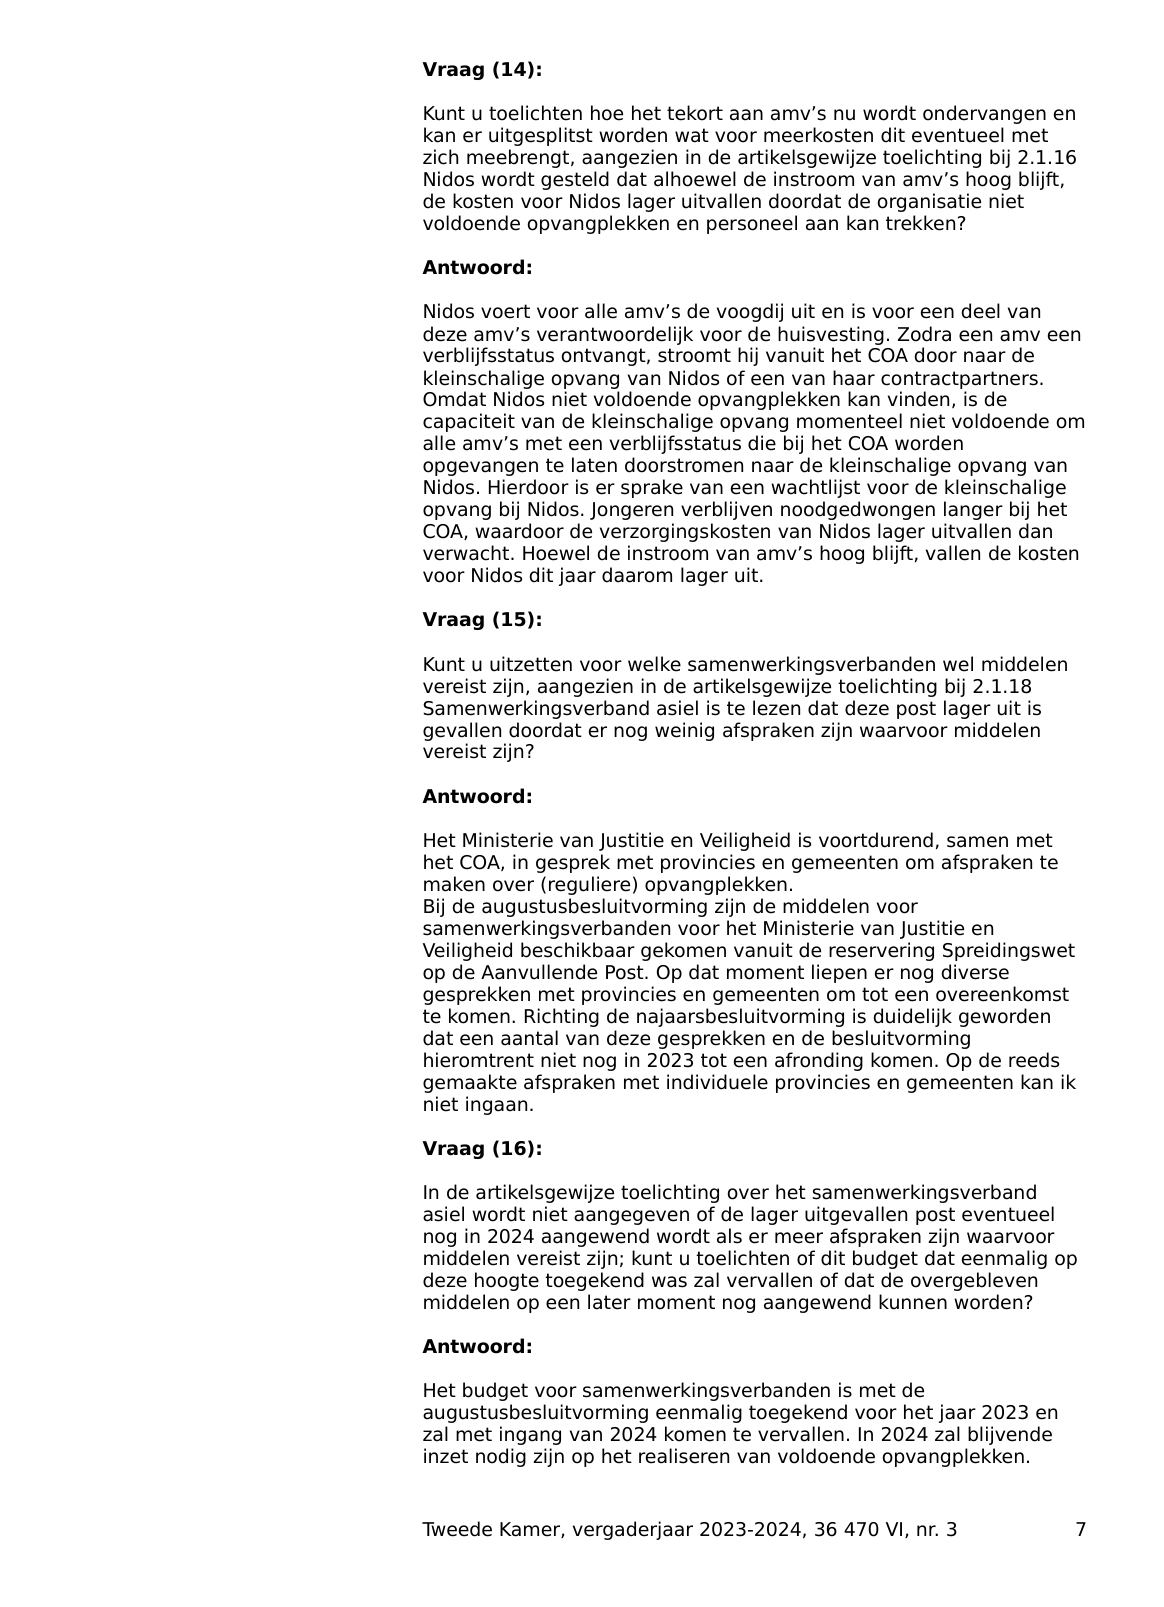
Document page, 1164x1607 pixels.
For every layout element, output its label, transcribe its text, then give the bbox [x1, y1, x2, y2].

subtitle Vraag (14): [422, 59, 1087, 81]
text Kunt u uitzetten voor welke samenwerkingsverbanden wel middelen vereist zijn, aangezien in de artikelsgewijze toelichting bij 2.1.18 Samenwerkingsverband asiel is te lezen dat deze post lager uit is gevallen doordat er nog weinig afspraken zijn waarvoor middelen vereist zijn? [422, 653, 1087, 763]
text Omdat Nidos niet voldoende opvangplekken kan vinden, is de capaciteit van de kleinschalige opvang momenteel niet voldoende om alle amv’s met een verblijfsstatus die bij het COA worden opgevangen te laten doorstromen naar de kleinschalige opvang van Nidos. Hierdoor is er sprake van een wachtlijst voor de kleinschalige opvang bij Nidos. Jongeren verblijven noodgedwongen langer bij het COA, waardoor de verzorgingskosten van Nidos lager uitvallen dan verwacht. Hoewel de instroom van amv’s hoog blijft, vallen de kosten voor Nidos dit jaar daarom lager uit. [422, 389, 1087, 587]
subtitle Vraag (15): [422, 609, 1087, 631]
text Het Ministerie van Justitie en Veiligheid is voortdurend, samen met het COA, in gesprek met provincies en gemeenten om afspraken te maken over (reguliere) opvangplekken. [422, 830, 1087, 896]
text Bij de augustusbesluitvorming zijn de middelen voor samenwerkingsverbanden voor het Ministerie van Justitie en Veiligheid beschikbaar gekomen vanuit de reservering Spreidingswet op de Aanvullende Post. Op dat moment liepen er nog diverse gesprekken met provincies en gemeenten om tot een overeenkomst te komen. Richting de najaarsbesluitvorming is duidelijk geworden dat een aantal van deze gesprekken en de besluitvorming hieromtrent niet nog in 2023 tot een afronding komen. Op de reeds gemaakte afspraken met individuele provincies en gemeenten kan ik niet ingaan. [422, 896, 1087, 1116]
text Het budget voor samenwerkingsverbanden is met de augustusbesluitvorming eenmalig toegekend voor het jaar 2023 en zal met ingang van 2024 komen te vervallen. In 2024 zal blijvende inzet nodig zijn op het realiseren van voldoende opvangplekken. [422, 1380, 1087, 1468]
subtitle Antwoord: [422, 257, 1087, 279]
subtitle Antwoord: [422, 786, 1087, 808]
text Nidos voert voor alle amv’s de voogdij uit en is voor een deel van deze amv’s verantwoordelijk voor de huisvesting. Zodra een amv een verblijfsstatus ontvangt, stroomt hij vanuit het COA door naar de kleinschalige opvang van Nidos of een van haar contractpartners. [422, 301, 1087, 389]
subtitle Vraag (16): [422, 1138, 1087, 1160]
text In de artikelsgewijze toelichting over het samenwerkingsverband asiel wordt niet aangegeven of de lager uitgevallen post eventueel nog in 2024 aangewend wordt als er meer afspraken zijn waarvoor middelen vereist zijn; kunt u toelichten of dit budget dat eenmalig op deze hoogte toegekend was zal vervallen of dat de overgebleven middelen op een later moment nog aangewend kunnen worden? [422, 1182, 1087, 1314]
text Kunt u toelichten hoe het tekort aan amv’s nu wordt ondervangen en kan er uitgesplitst worden wat voor meerkosten dit eventueel met zich meebrengt, aangezien in de artikelsgewijze toelichting bij 2.1.16 Nidos wordt gesteld dat alhoewel de instroom van amv’s hoog blijft, de kosten voor Nidos lager uitvallen doordat de organisatie niet voldoende opvangplekken en personeel aan kan trekken? [422, 103, 1087, 235]
subtitle Antwoord: [422, 1336, 1087, 1358]
